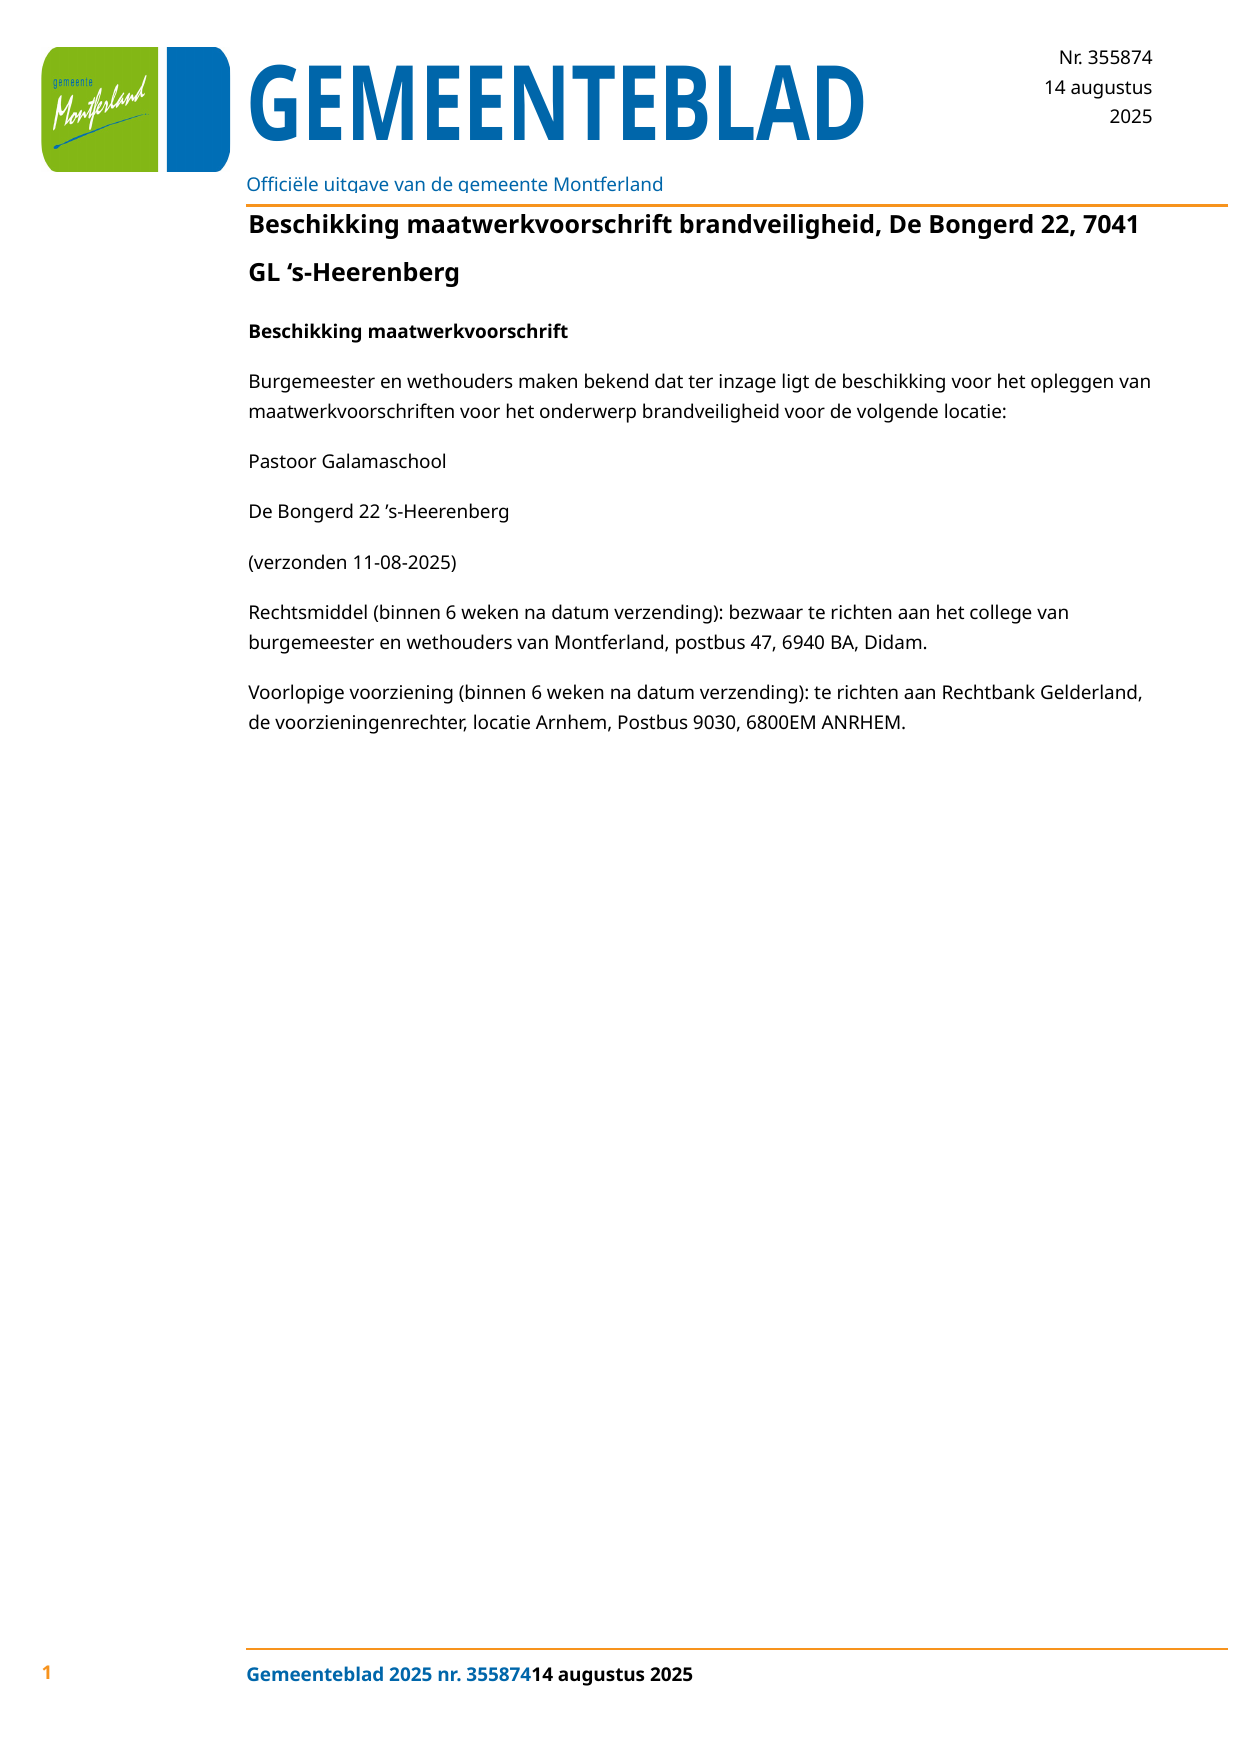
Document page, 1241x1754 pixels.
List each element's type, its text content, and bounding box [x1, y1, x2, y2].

text Voorlopige voorziening (binnen 6 weken na datum verzending): te richten aan Rechtbank Gelderland, de voorzieningenrechter, locatie Arnhem, Postbus 9030, 6800EM ANRHEM. [248, 679, 1152, 735]
text Beschikking maatwerkvoorschrift [248, 318, 1152, 344]
text Pastoor Galamaschool [248, 448, 1152, 474]
text (verzonden 11-08-2025) [248, 549, 1152, 575]
text Beschikking maatwerkvoorschrift brandveiligheid, De Bongerd 22, 7041 GL ‘s-Heerenberg [248, 207, 1152, 288]
picture [41, 47, 231, 172]
text Rechtsmiddel (binnen 6 weken na datum verzending): bezwaar te richten aan het college van burgemeester en wethouders van Montferland, postbus 47, 6940 BA, Didam. [248, 599, 1152, 655]
text De Bongerd 22 ’s-Heerenberg [248, 499, 1152, 524]
text Burgemeester en wethouders maken bekend dat ter inzage ligt de beschikking voor het opleggen van maatwerkvoorschriften voor het onderwerp brandveiligheid voor de volgende locatie: [248, 368, 1152, 424]
